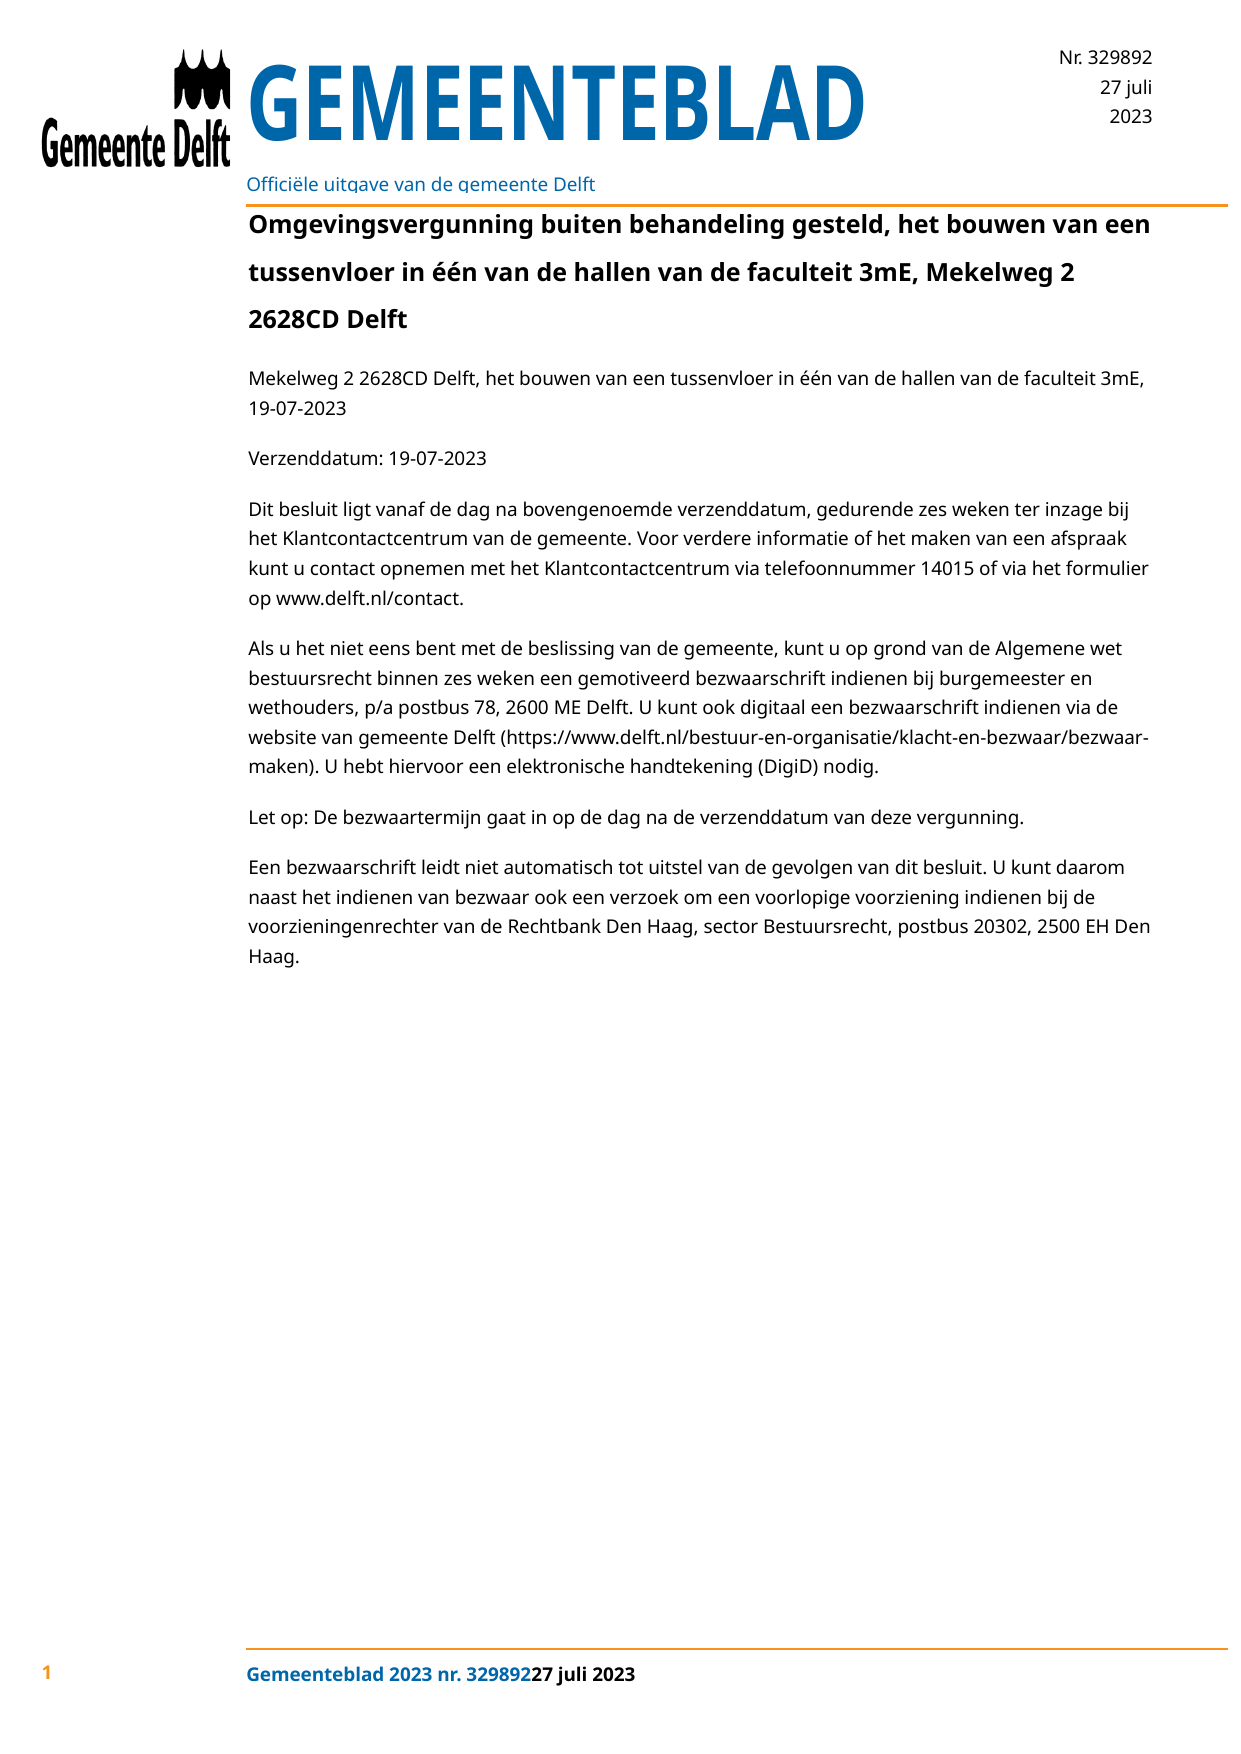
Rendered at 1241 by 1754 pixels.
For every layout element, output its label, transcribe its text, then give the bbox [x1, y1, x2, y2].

text Dit besluit ligt vanaf de dag na bovengenoemde verzenddatum, gedurende zes weken ter inzage bij het Klantcontactcentrum van de gemeente. Voor verdere informatie of het maken van een afspraak kunt u contact opnemen met het Klantcontactcentrum via telefoonnummer 14015 of via het formulier op www.delft.nl/contact. [248, 496, 1152, 610]
text Let op: De bezwaartermijn gaat in op de dag na de verzenddatum van deze vergunning. [248, 804, 1152, 829]
text Een bezwaarschrift leidt niet automatisch tot uitstel van de gevolgen van dit besluit. U kunt daarom naast het indienen van bezwaar ook een verzoek om een voorlopige voorziening indienen bij de voorzieningenrechter van de Rechtbank Den Haag, sector Bestuursrecht, postbus 20302, 2500 EH Den Haag. [248, 854, 1152, 969]
picture [41, 47, 231, 172]
text Omgevingsvergunning buiten behandeling gesteld, het bouwen van een tussenvloer in één van de hallen van de faculteit 3mE, Mekelweg 2 2628CD Delft [248, 207, 1152, 336]
text Verzenddatum: 19-07-2023 [248, 446, 1152, 471]
text Mekelweg 2 2628CD Delft, het bouwen van een tussenvloer in één van de hallen van de faculteit 3mE, 19-07-2023 [248, 366, 1152, 421]
text Als u het niet eens bent met de beslissing van de gemeente, kunt u op grond van de Algemene wet bestuursrecht binnen zes weken een gemotiveerd bezwaarschrift indienen bij burgemeester en wethouders, p/a postbus 78, 2600 ME Delft. U kunt ook digitaal een bezwaarschrift indienen via de website van gemeente Delft (https://www.delft.nl/bestuur-en-organisatie/klacht-en-bezwaar/bezwaar-maken). U hebt hiervoor een elektronische handtekening (DigiD) nodig. [248, 635, 1152, 779]
